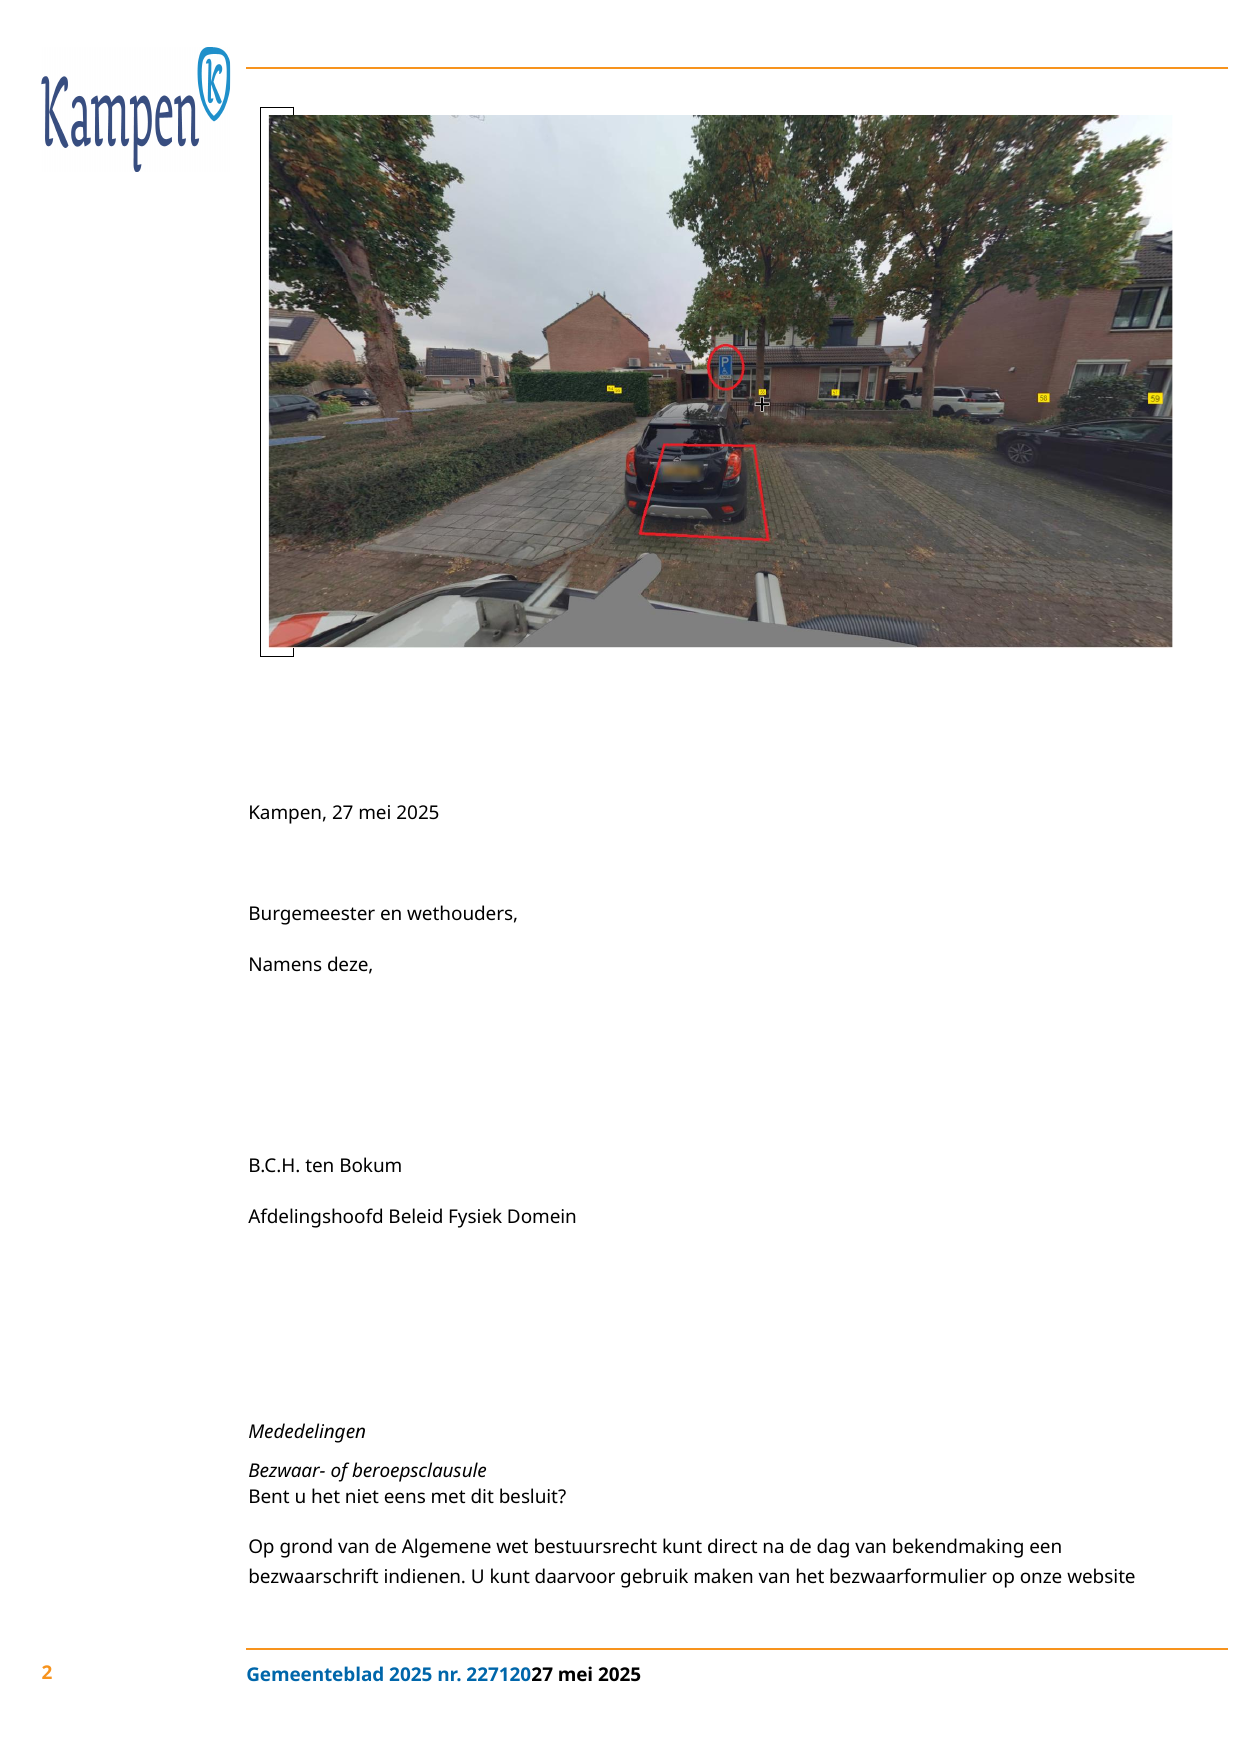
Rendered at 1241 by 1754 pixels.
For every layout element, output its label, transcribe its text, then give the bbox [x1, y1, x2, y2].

text Mededelingen [248, 1418, 1152, 1444]
text Burgemeester en wethouders, [248, 900, 1152, 926]
picture [268, 115, 1173, 648]
text B.C.H. ten Bokum [248, 1152, 1152, 1178]
picture [41, 47, 231, 172]
text Afdelingshoofd Beleid Fysiek Domein [248, 1203, 1152, 1228]
text Bent u het niet eens met dit besluit? [248, 1483, 1152, 1509]
text Namens deze, [248, 951, 1152, 976]
text Bezwaar- of beroepsclausule [248, 1457, 1152, 1483]
text Kampen, 27 mei 2025 [248, 799, 1152, 825]
text Op grond van de Algemene wet bestuursrecht kunt direct na de dag van bekendmaking een bezwaarschrift indienen. U kunt daarvoor gebruik maken van het bezwaarformulier op onze website [248, 1533, 1152, 1589]
